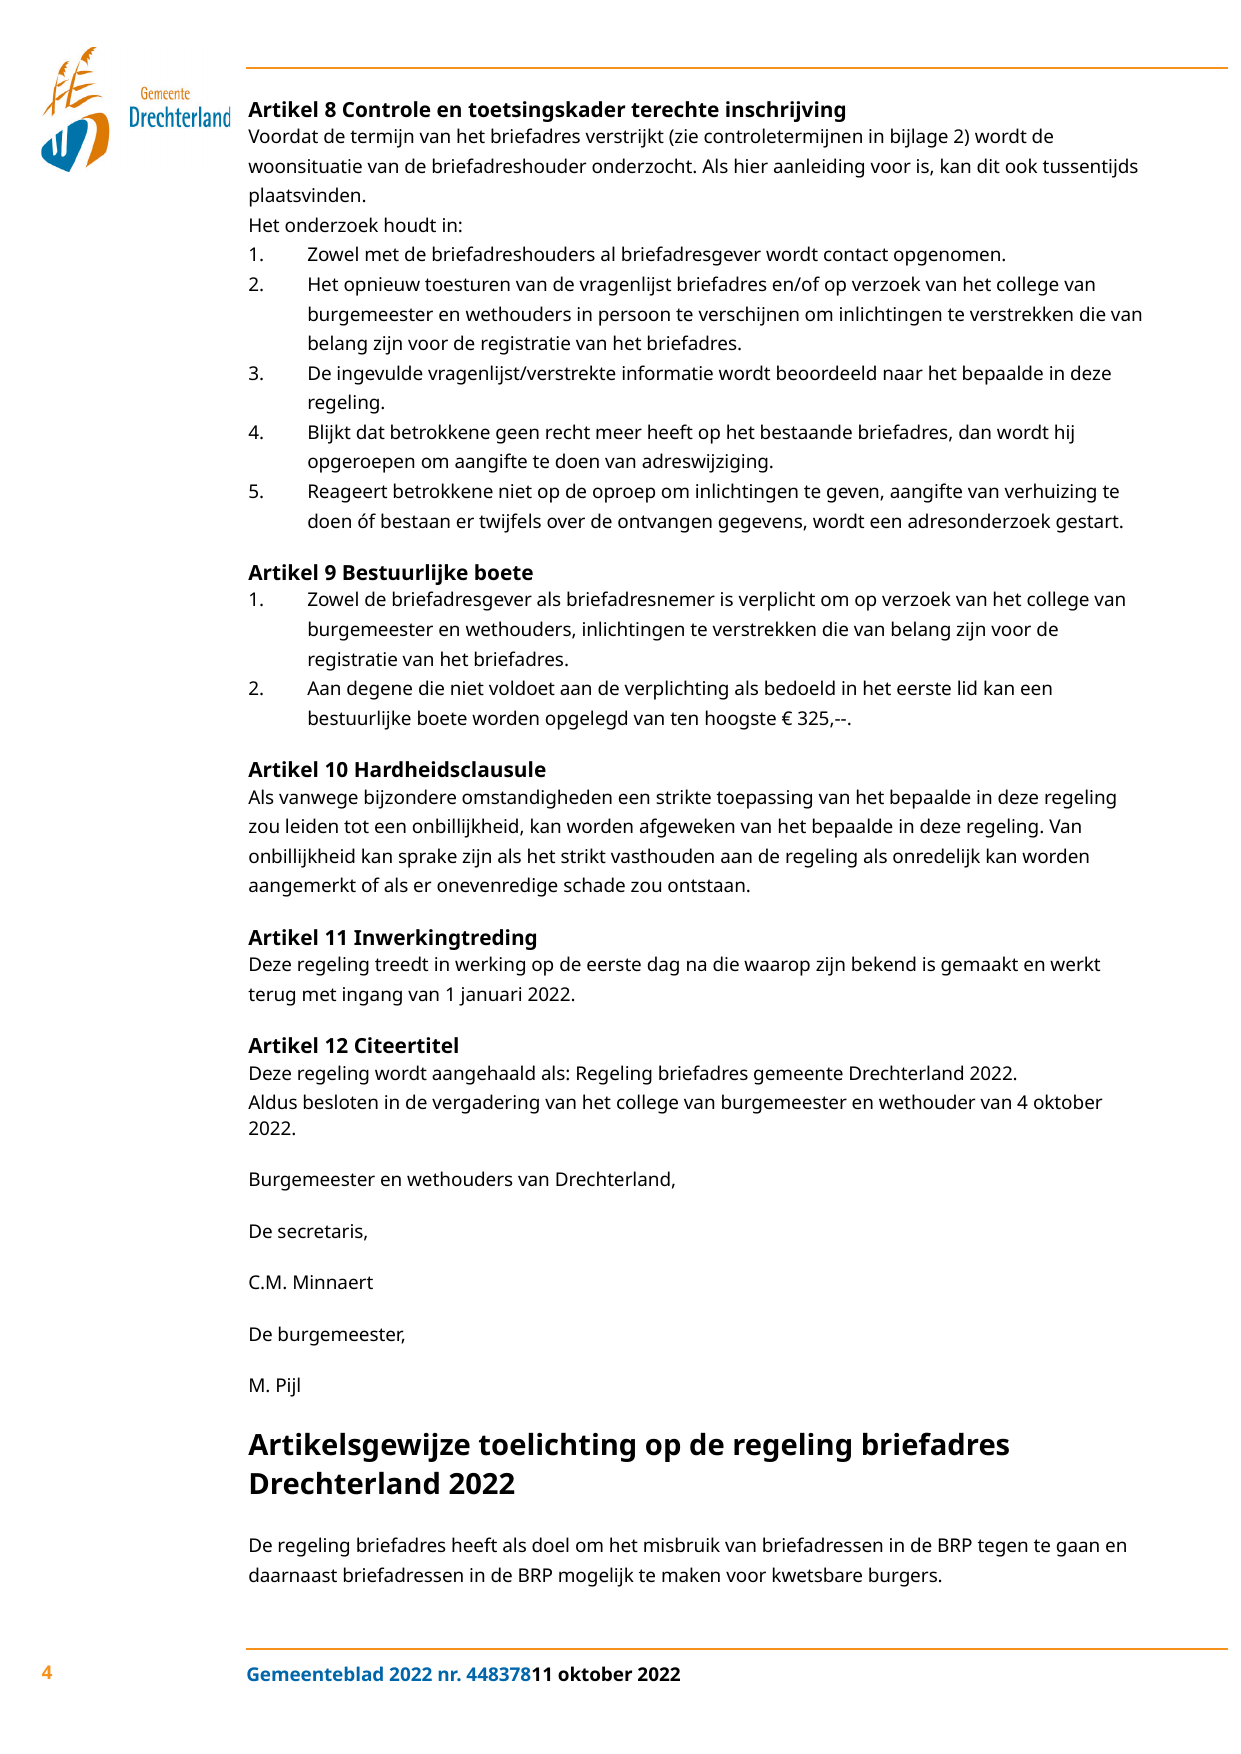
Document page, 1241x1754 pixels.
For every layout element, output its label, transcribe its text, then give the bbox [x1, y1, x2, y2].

text M. Pijl [248, 1372, 1152, 1398]
picture [41, 158, 64, 172]
list Aan degene die niet voldoet aan de verplichting als bedoeld in het eerste lid kan een bestuurlijke boete worden opgelegd van ten hoogste € 325,--. [248, 675, 1152, 731]
text Burgemeester en wethouders van Drechterland, [248, 1167, 1152, 1192]
text Voordat de termijn van het briefadres verstrijkt (zie controletermijnen in bijlage 2) wordt de woonsituatie van de briefadreshouder onderzocht. Als hier aanleiding voor is, kan dit ook tussentijds plaatsvinden. [248, 123, 1152, 208]
list Zowel met de briefadreshouders al briefadresgever wordt contact opgenomen. [248, 242, 1152, 267]
list De ingevulde vragenlijst/verstrekte informatie wordt beoordeeld naar het bepaalde in deze regeling. [248, 360, 1152, 415]
text Artikel 11 Inwerkingtreding [248, 923, 1152, 951]
text Het onderzoek houdt in: [248, 212, 1152, 238]
text Als vanwege bijzondere omstandigheden een strikte toepassing van het bepaalde in deze regeling zou leiden tot een onbillijkheid, kan worden afgeweken van het bepaalde in deze regeling. Van onbillijkheid kan sprake zijn als het strikt vasthouden aan de regeling als onredelijk kan worden aangemerkt of als er onevenredige schade zou ontstaan. [248, 784, 1152, 898]
text De secretaris, [248, 1218, 1152, 1244]
text Artikel 9 Bestuurlijke boete [248, 558, 1152, 587]
list Het opnieuw toesturen van de vragenlijst briefadres en/of op verzoek van het college van burgemeester en wethouders in persoon te verschijnen om inlichtingen te verstrekken die van belang zijn voor de registratie van het briefadres. [248, 271, 1152, 356]
list Blijkt dat betrokkene geen recht meer heeft op het bestaande briefadres, dan wordt hij opgeroepen om aangifte te doen van adreswijziging. [248, 419, 1152, 474]
list Reageert betrokkene niet op de oproep om inlichtingen te geven, aangifte van verhuizing te doen óf bestaan er twijfels over de ontvangen gegevens, wordt een adresonderzoek gestart. [248, 478, 1152, 533]
text Aldus besloten in de vergadering van het college van burgemeester en wethouder van 4 oktober 2022. [248, 1089, 1152, 1141]
text Artikel 12 Citeertitel [248, 1031, 1152, 1060]
text Deze regeling wordt aangehaald als: Regeling briefadres gemeente Drechterland 2022. [248, 1060, 1152, 1086]
text De burgemeester, [248, 1321, 1152, 1347]
picture [41, 47, 231, 172]
text C.M. Minnaert [248, 1269, 1152, 1295]
text Artikel 8 Controle en toetsingskader terechte inschrijving [248, 95, 1152, 123]
text Artikelsgewijze toelichting op de regeling briefadres Drechterland 2022 [248, 1424, 1152, 1503]
text Deze regeling treedt in werking op de eerste dag na die waarop zijn bekend is gemaakt en werkt terug met ingang van 1 januari 2022. [248, 951, 1152, 1007]
text De regeling briefadres heeft als doel om het misbruik van briefadressen in de BRP tegen te gaan en daarnaast briefadressen in de BRP mogelijk te maken voor kwetsbare burgers. [248, 1532, 1152, 1588]
list Zowel de briefadresgever als briefadresnemer is verplicht om op verzoek van het college van burgemeester en wethouders, inlichtingen te verstrekken die van belang zijn voor de registratie van het briefadres. [248, 587, 1152, 672]
picture [226, 115, 231, 124]
text Artikel 10 Hardheidsclausule [248, 755, 1152, 784]
